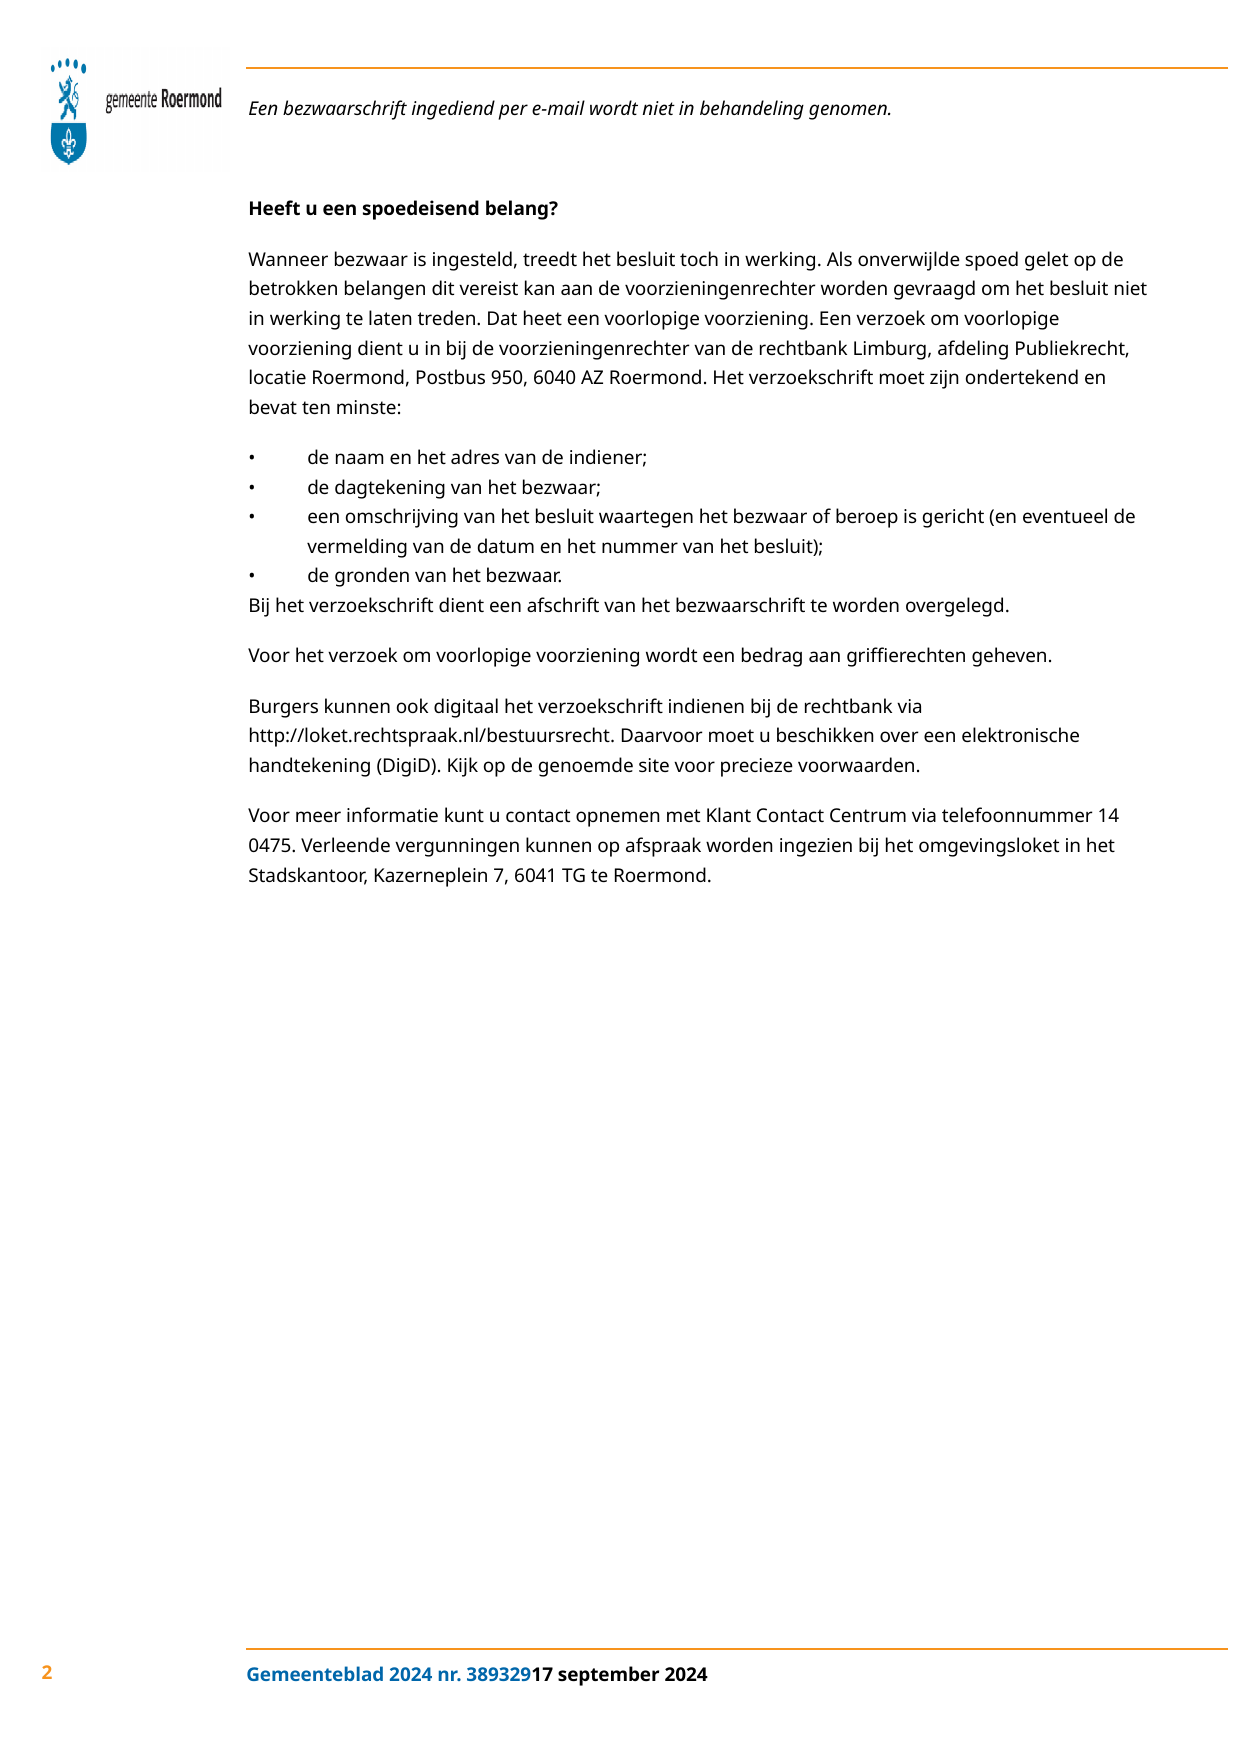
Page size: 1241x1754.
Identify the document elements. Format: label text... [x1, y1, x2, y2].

list een omschrijving van het besluit waartegen het bezwaar of beroep is gericht (en eventueel de vermelding van de datum en het nummer van het besluit); [248, 503, 1152, 559]
text Wanneer bezwaar is ingesteld, treedt het besluit toch in werking. Als onverwijlde spoed gelet op de betrokken belangen dit vereist kan aan de voorzieningenrechter worden gevraagd om het besluit niet in werking te laten treden. Dat heet een voorlopige voorziening. Een verzoek om voorlopige voorziening dient u in bij de voorzieningenrechter van de rechtbank Limburg, afdeling Publiekrecht, locatie Roermond, Postbus 950, 6040 AZ Roermond. Het verzoekschrift moet zijn ondertekend en bevat ten minste: [248, 246, 1152, 420]
text Een bezwaarschrift ingediend per e-mail wordt niet in behandeling genomen. [248, 95, 1152, 121]
picture [41, 47, 231, 172]
text Voor het verzoek om voorlopige voorziening wordt een bedrag aan griffierechten geheven. [248, 643, 1152, 668]
text Voor meer informatie kunt u contact opnemen met Klant Contact Centrum via telefoonnummer 14 0475. Verleende vergunningen kunnen op afspraak worden ingezien bij het omgevingsloket in het Stadskantoor, Kazerneplein 7, 6041 TG te Roermond. [248, 803, 1152, 888]
text Bij het verzoekschrift dient een afschrift van het bezwaarschrift te worden overgelegd. [248, 592, 1152, 618]
text Burgers kunnen ook digitaal het verzoekschrift indienen bij de rechtbank via http://loket.rechtspraak.nl/bestuursrecht. Daarvoor moet u beschikken over een elektronische handtekening (DigiD). Kijk op de genoemde site voor precieze voorwaarden. [248, 693, 1152, 778]
list de naam en het adres van de indiener; [248, 444, 1152, 470]
list de dagtekening van het bezwaar; [248, 474, 1152, 500]
list de gronden van het bezwaar. [248, 563, 1152, 588]
text Heeft u een spoedeisend belang? [248, 196, 1152, 221]
